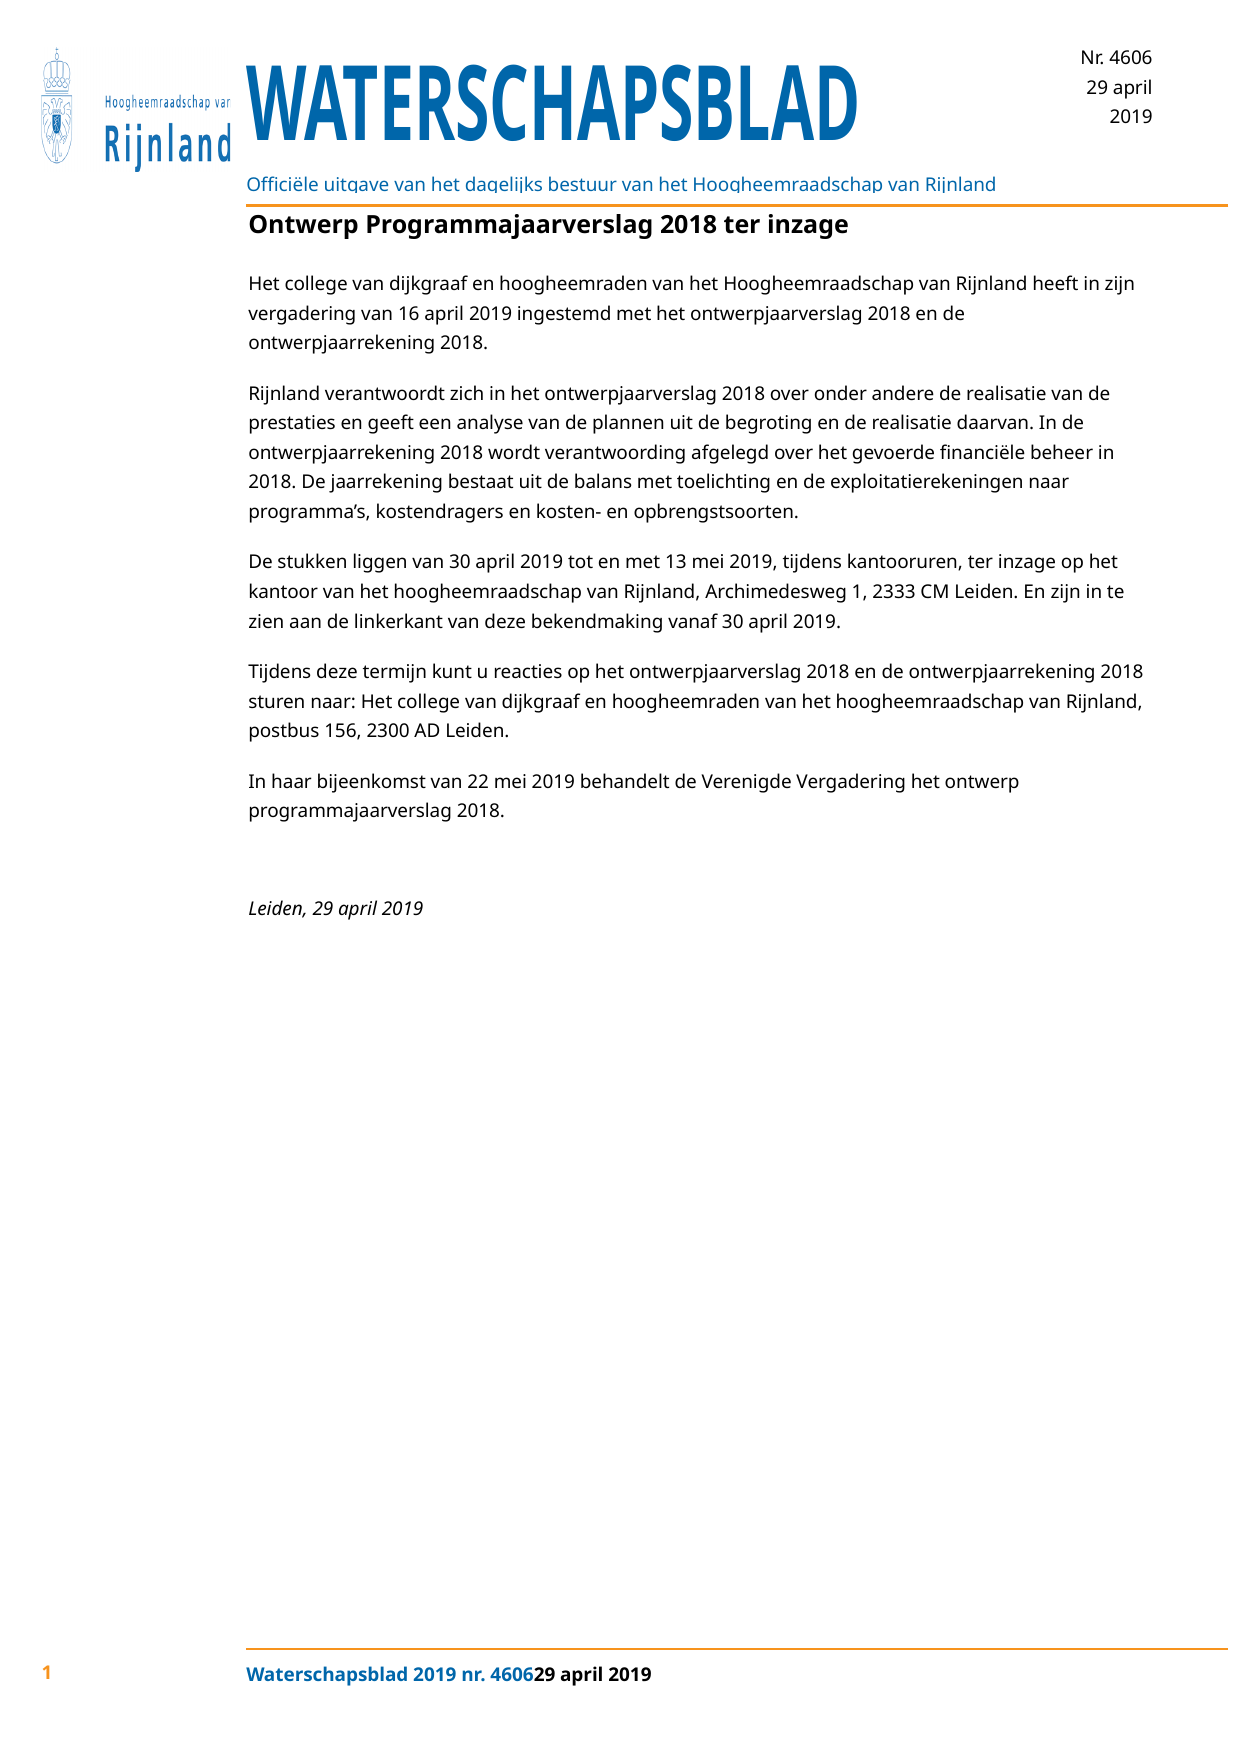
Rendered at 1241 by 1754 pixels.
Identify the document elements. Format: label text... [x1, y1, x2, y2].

text Leiden, 29 april 2019 [248, 896, 1152, 921]
text Het college van dijkgraaf en hoogheemraden van het Hoogheemraadschap van Rijnland heeft in zijn vergadering van 16 april 2019 ingestemd met het ontwerpjaarverslag 2018 en de ontwerpjaarrekening 2018. [248, 270, 1152, 355]
text In haar bijeenkomst van 22 mei 2019 behandelt de Verenigde Vergadering het ontwerp programmajaarverslag 2018. [248, 768, 1152, 823]
text Ontwerp Programmajaarverslag 2018 ter inzage [248, 207, 1152, 241]
picture [41, 47, 231, 172]
text De stukken liggen van 30 april 2019 tot en met 13 mei 2019, tijdens kantooruren, ter inzage op het kantoor van het hoogheemraadschap van Rijnland, Archimedesweg 1, 2333 CM Leiden. En zijn in te zien aan de linkerkant van deze bekendmaking vanaf 30 april 2019. [248, 549, 1152, 633]
text Rijnland verantwoordt zich in het ontwerpjaarverslag 2018 over onder andere de realisatie van de prestaties en geeft een analyse van de plannen uit de begroting en de realisatie daarvan. In de ontwerpjaarrekening 2018 wordt verantwoording afgelegd over het gevoerde financiële beheer in 2018. De jaarrekening bestaat uit de balans met toelichting en de exploitatierekeningen naar programma’s, kostendragers en kosten- en opbrengstsoorten. [248, 380, 1152, 524]
text Tijdens deze termijn kunt u reacties op het ontwerpjaarverslag 2018 en de ontwerpjaarrekening 2018 sturen naar: Het college van dijkgraaf en hoogheemraden van het hoogheemraadschap van Rijnland, postbus 156, 2300 AD Leiden. [248, 658, 1152, 743]
